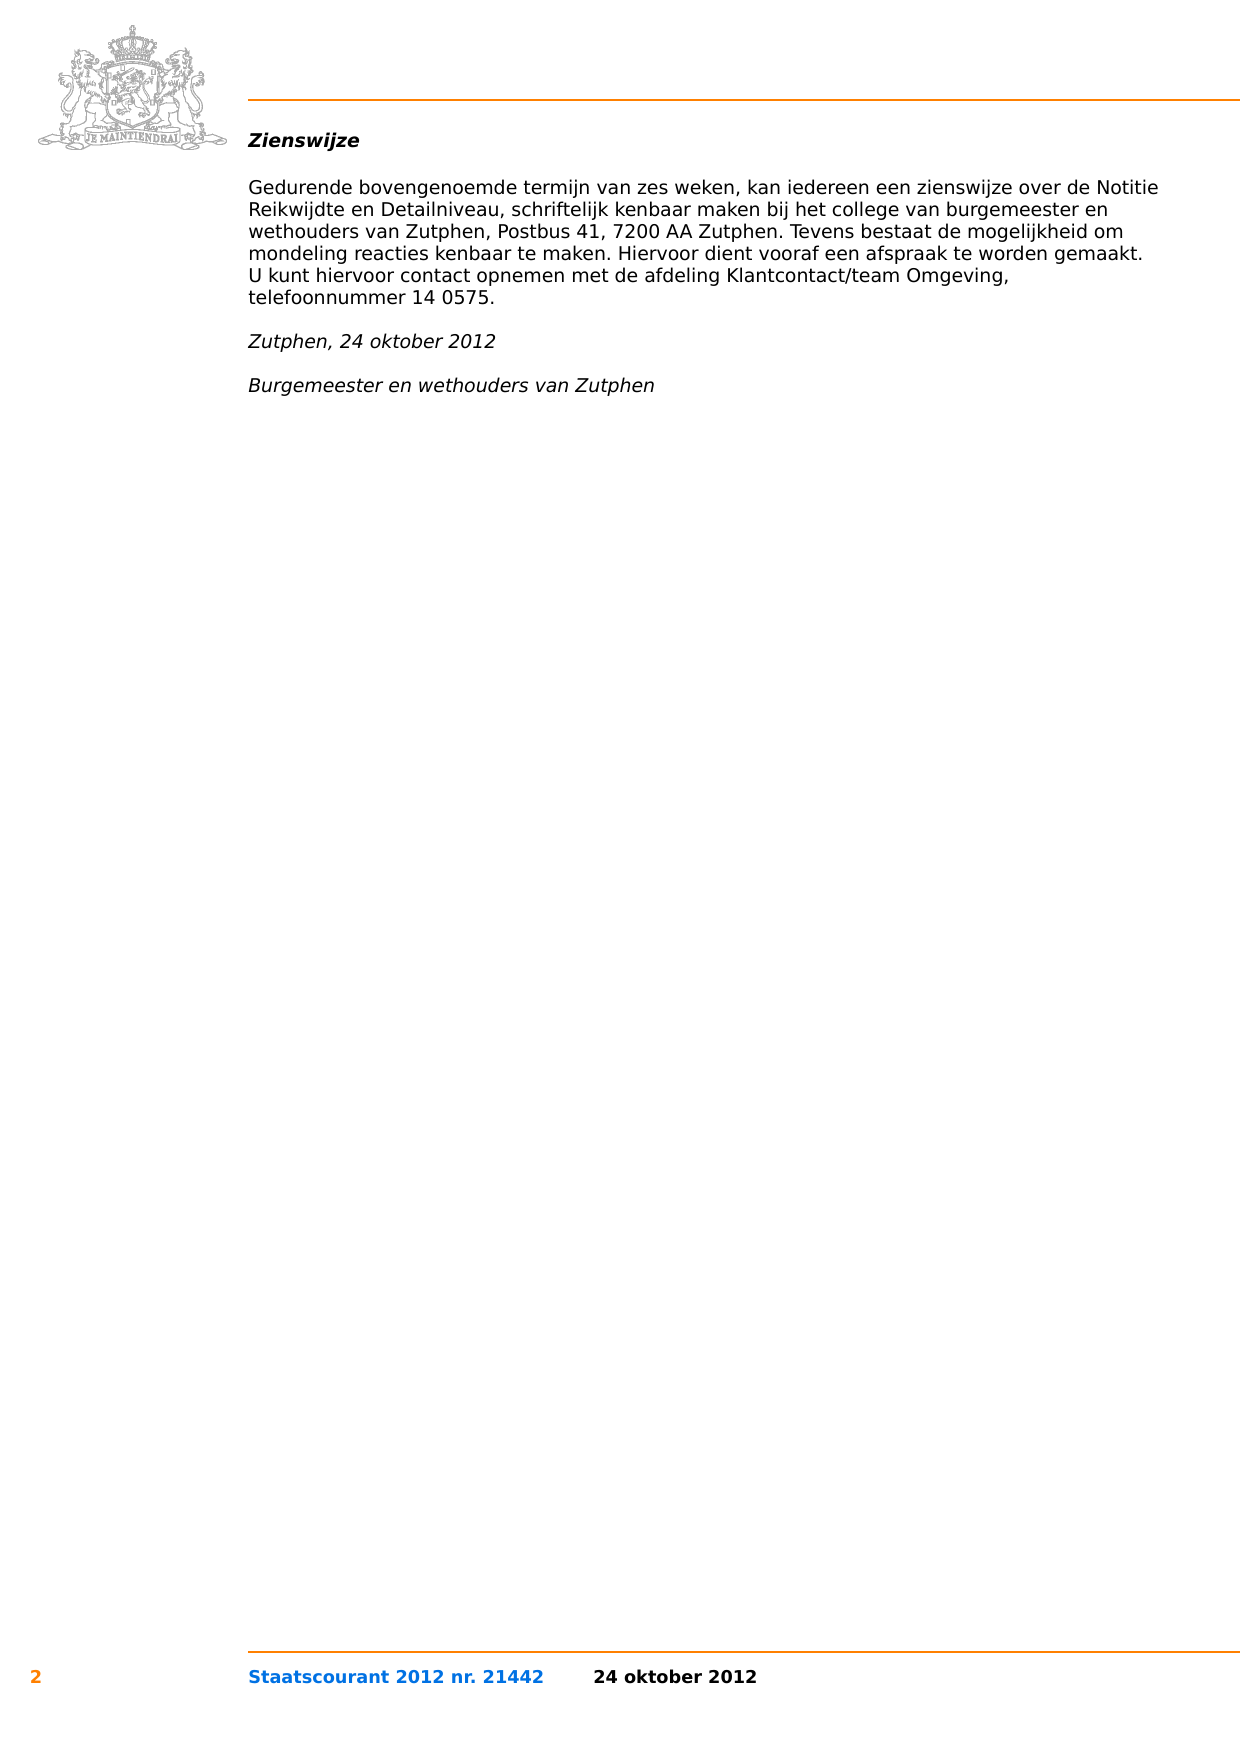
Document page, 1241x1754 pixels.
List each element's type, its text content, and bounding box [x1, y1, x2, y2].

text Zutphen, 24 oktober 2012 [248, 331, 1163, 353]
text Gedurende bovengenoemde termijn van zes weken, kan iedereen een zienswijze over de Notitie Reikwijdte en Detailniveau, schriftelijk kenbaar maken bij het college van burgemeester en wethouders van Zutphen, Postbus 41, 7200 AA Zutphen. Tevens bestaat de mogelijkheid om mondeling reacties kenbaar te maken. Hiervoor dient vooraf een afspraak te worden gemaakt. U kunt hiervoor contact opnemen met de afdeling Klantcontact/team Omgeving, telefoonnummer 14 0575. [248, 177, 1163, 309]
text Burgemeester en wethouders van Zutphen [248, 374, 1163, 396]
picture [38, 25, 227, 150]
subtitle Zienswijze [248, 130, 1163, 152]
